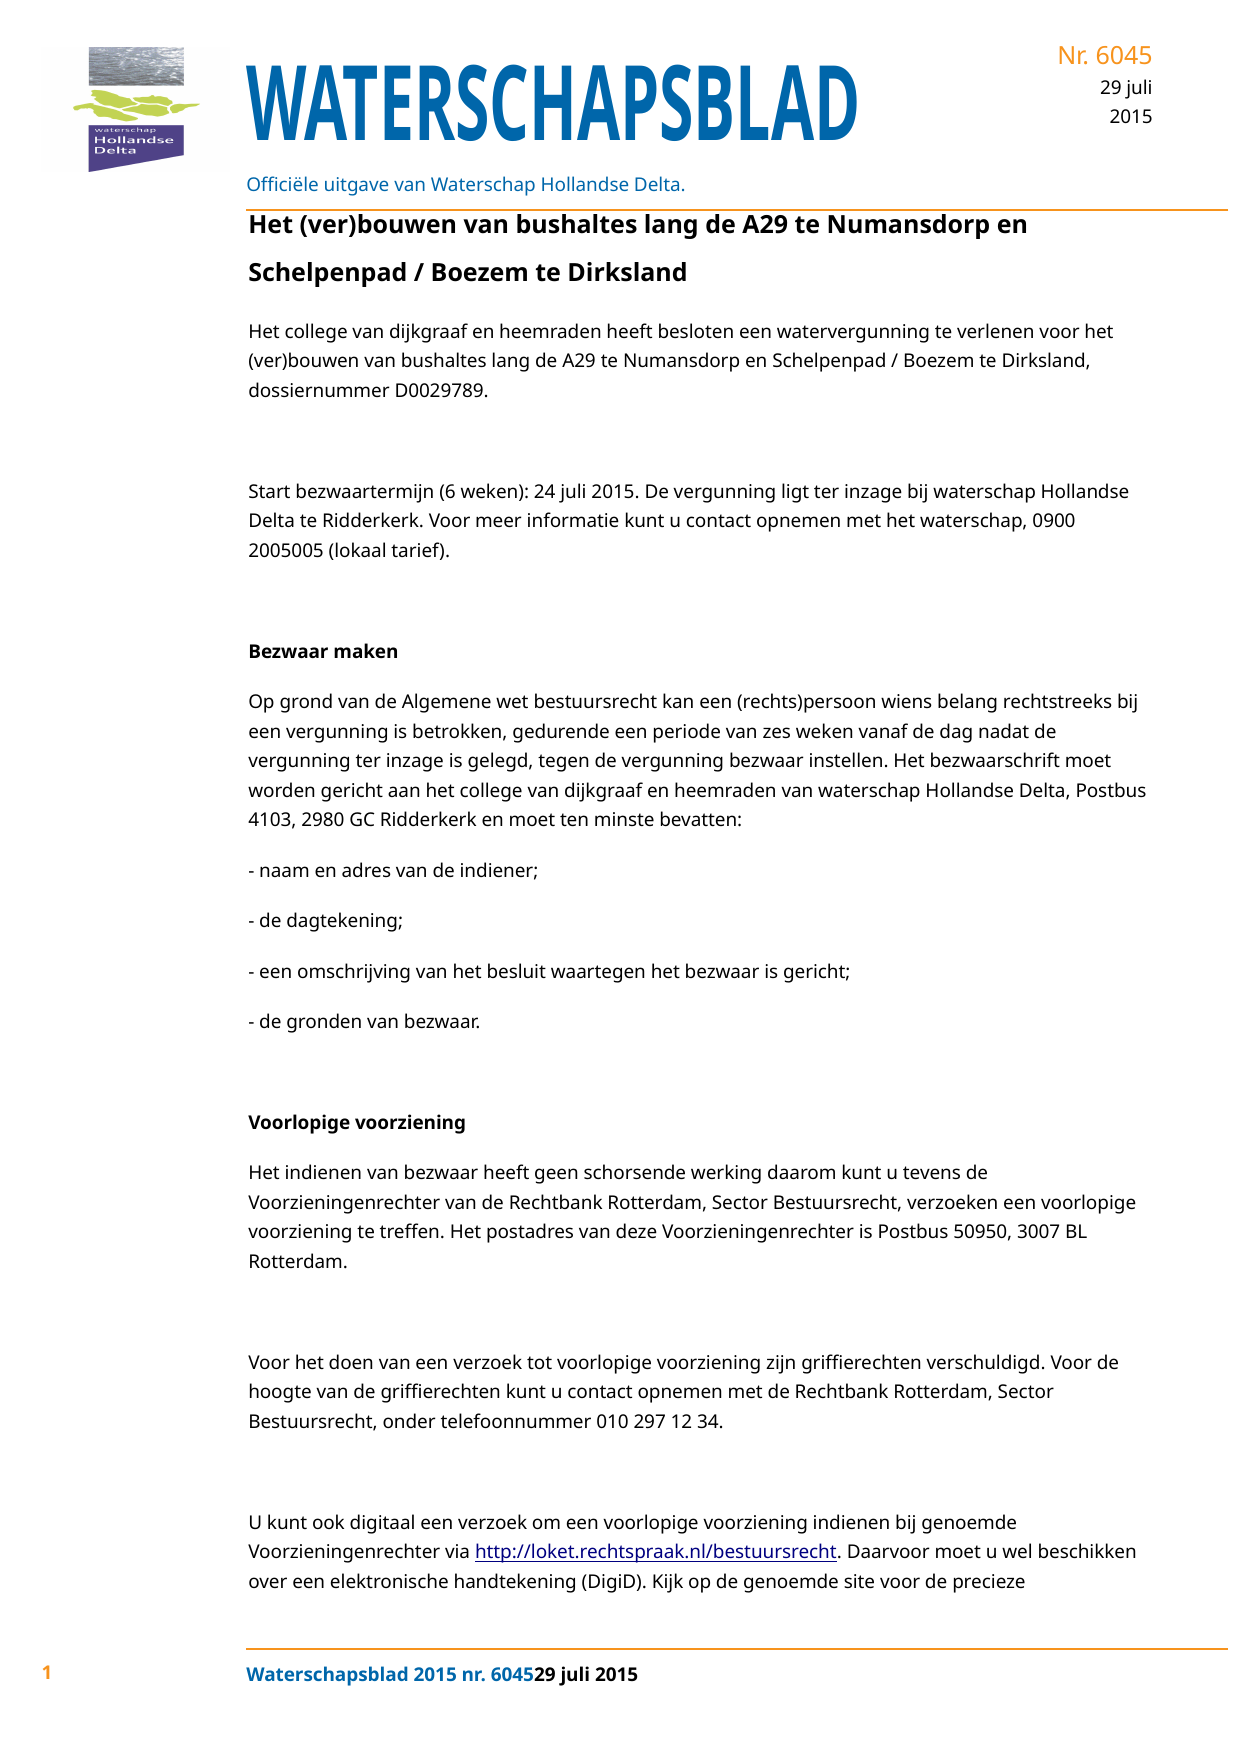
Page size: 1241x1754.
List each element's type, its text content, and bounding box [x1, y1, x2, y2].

text - een omschrijving van het besluit waartegen het bezwaar is gericht; [248, 958, 1152, 984]
text Voor het doen van een verzoek tot voorlopige voorziening zijn griffierechten verschuldigd. Voor de hoogte van de griffierechten kunt u contact opnemen met de Rechtbank Rotterdam, Sector Bestuursrecht, onder telefoonnummer 010 297 12 34. [248, 1349, 1152, 1434]
text Het college van dijkgraaf en heemraden heeft besloten een watervergunning te verlenen voor het (ver)bouwen van bushaltes lang de A29 te Numansdorp en Schelpenpad / Boezem te Dirksland, dossiernummer D0029789. [248, 318, 1152, 403]
text - naam en adres van de indiener; [248, 857, 1152, 883]
text Het indienen van bezwaar heeft geen schorsende werking daarom kunt u tevens de Voorzieningenrechter van de Rechtbank Rotterdam, Sector Bestuursrecht, verzoeken een voorlopige voorziening te treffen. Het postadres van deze Voorzieningenrechter is Postbus 50950, 3007 BL Rotterdam. [248, 1159, 1152, 1274]
text - de gronden van bezwaar. [248, 1008, 1152, 1034]
text Voorlopige voorziening [248, 1109, 1152, 1135]
text Start bezwaartermijn (6 weken): 24 juli 2015. De vergunning ligt ter inzage bij waterschap Hollandse Delta te Ridderkerk. Voor meer informatie kunt u contact opnemen met het waterschap, 0900 2005005 (lokaal tarief). [248, 478, 1152, 563]
text Op grond van de Algemene wet bestuursrecht kan een (rechts)persoon wiens belang rechtstreeks bij een vergunning is betrokken, gedurende een periode van zes weken vanaf de dag nadat de vergunning ter inzage is gelegd, tegen de vergunning bezwaar instellen. Het bezwaarschrift moet worden gericht aan het college van dijkgraaf en heemraden van waterschap Hollandse Delta, Postbus 4103, 2980 GC Ridderkerk en moet ten minste bevatten: [248, 688, 1152, 832]
text - de dagtekening; [248, 907, 1152, 933]
text Het (ver)bouwen van bushaltes lang de A29 te Numansdorp en Schelpenpad / Boezem te Dirksland [248, 211, 1152, 288]
text Bezwaar maken [248, 638, 1152, 664]
text U kunt ook digitaal een verzoek om een voorlopige voorziening indienen bij genoemde Voorzieningenrechter via http://loket.rechtspraak.nl/bestuursrecht. Daarvoor moet u wel beschikken over een elektronische handtekening (DigiD). Kijk op de genoemde site voor de precieze [248, 1509, 1152, 1594]
picture [41, 47, 231, 172]
